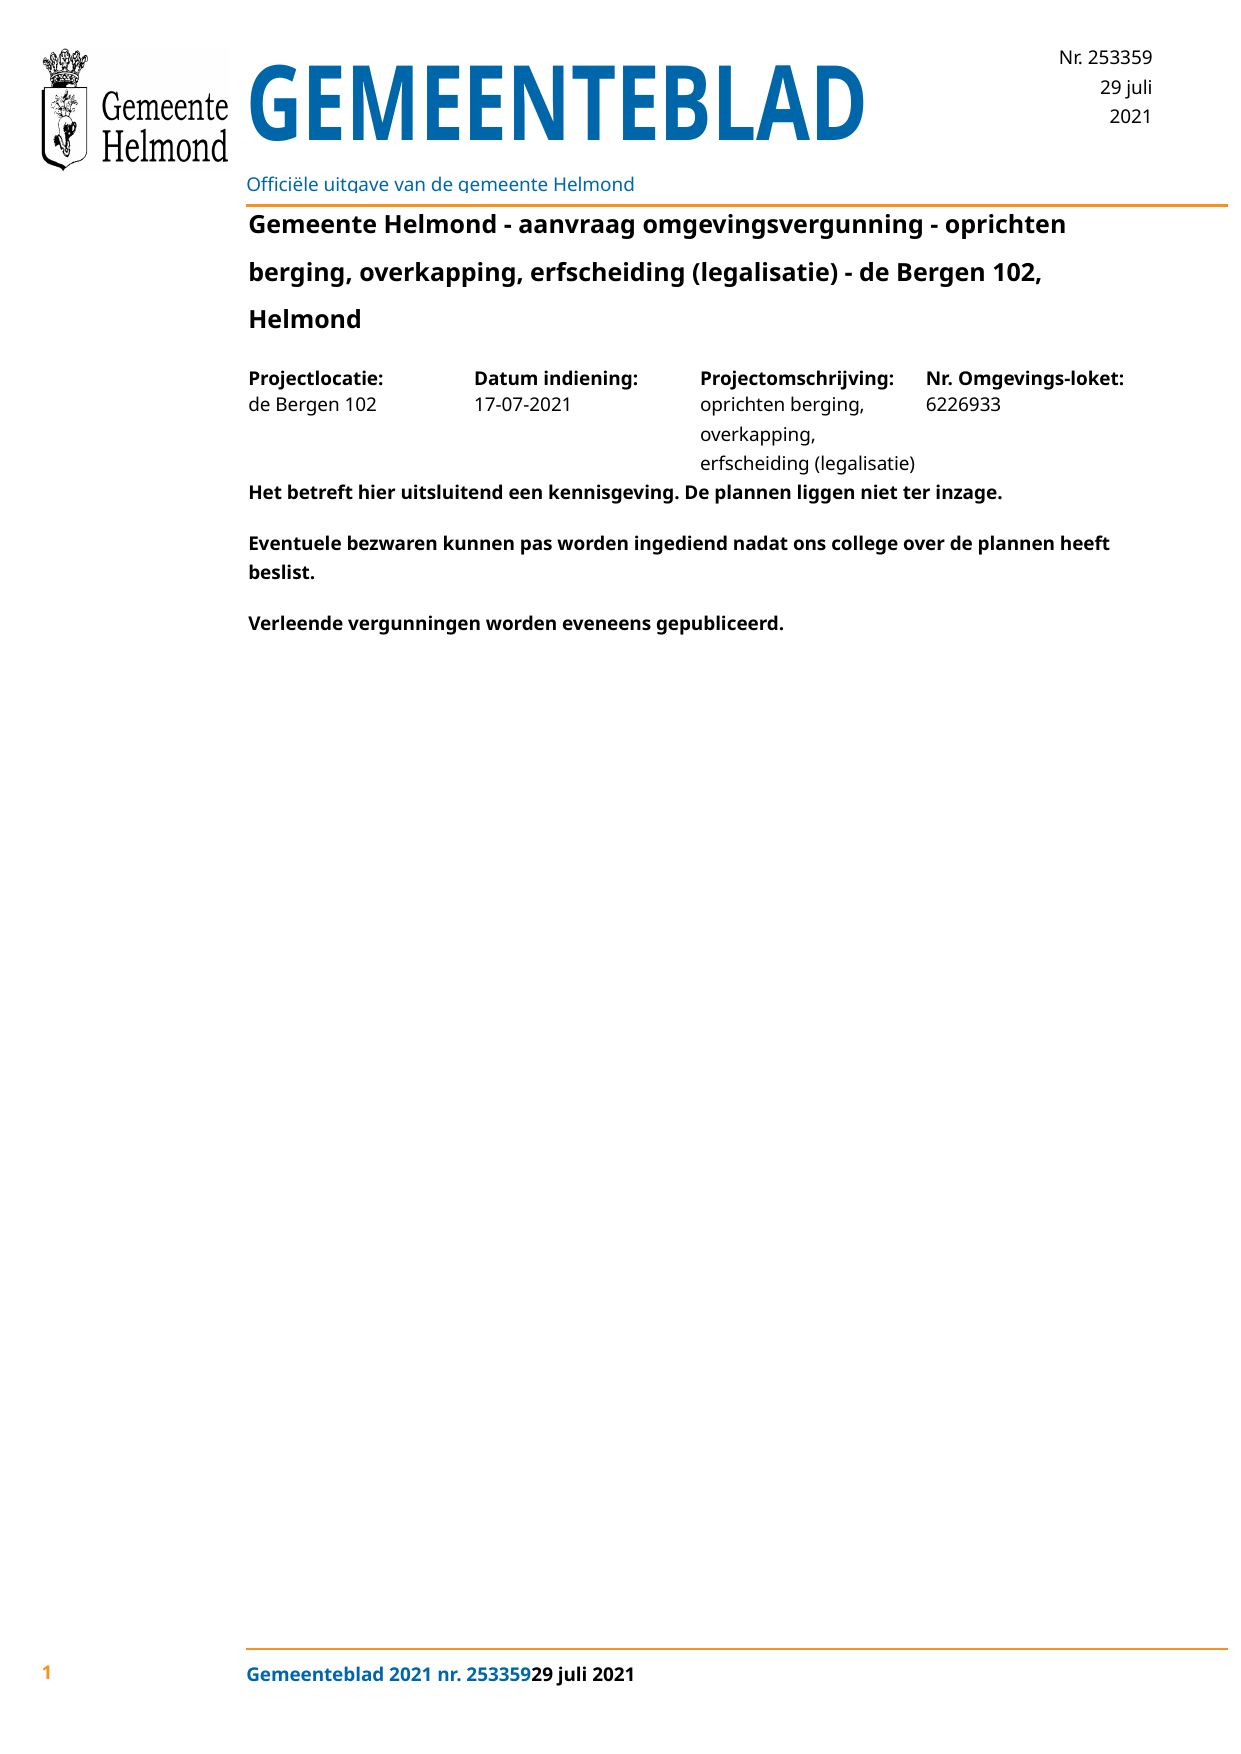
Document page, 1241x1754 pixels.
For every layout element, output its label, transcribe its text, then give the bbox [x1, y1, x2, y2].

table_cell oprichten berging, overkapping, erfscheiding (legalisatie) [700, 391, 926, 476]
text Verleende vergunningen worden eveneens gepubliceerd. [248, 610, 1152, 636]
text Het betreft hier uitsluitend een kennisgeving. De plannen liggen niet ter inzage. [248, 479, 1152, 505]
table_header Projectomschrijving: [700, 366, 926, 391]
text Eventuele bezwaren kunnen pas worden ingediend nadat ons college over de plannen heeft beslist. [248, 530, 1152, 585]
table_cell 17-07-2021 [474, 391, 700, 476]
picture [41, 47, 231, 172]
table_cell de Bergen 102 [248, 391, 474, 476]
table_header Projectlocatie: [248, 366, 474, 391]
table_header Nr. Omgevings-loket: [926, 366, 1152, 391]
table_header Datum indiening: [474, 366, 700, 391]
table_cell 6226933 [926, 391, 1152, 476]
text Gemeente Helmond - aanvraag omgevingsvergunning - oprichten berging, overkapping, erfscheiding (legalisatie) - de Bergen 102, Helmond [248, 207, 1152, 336]
